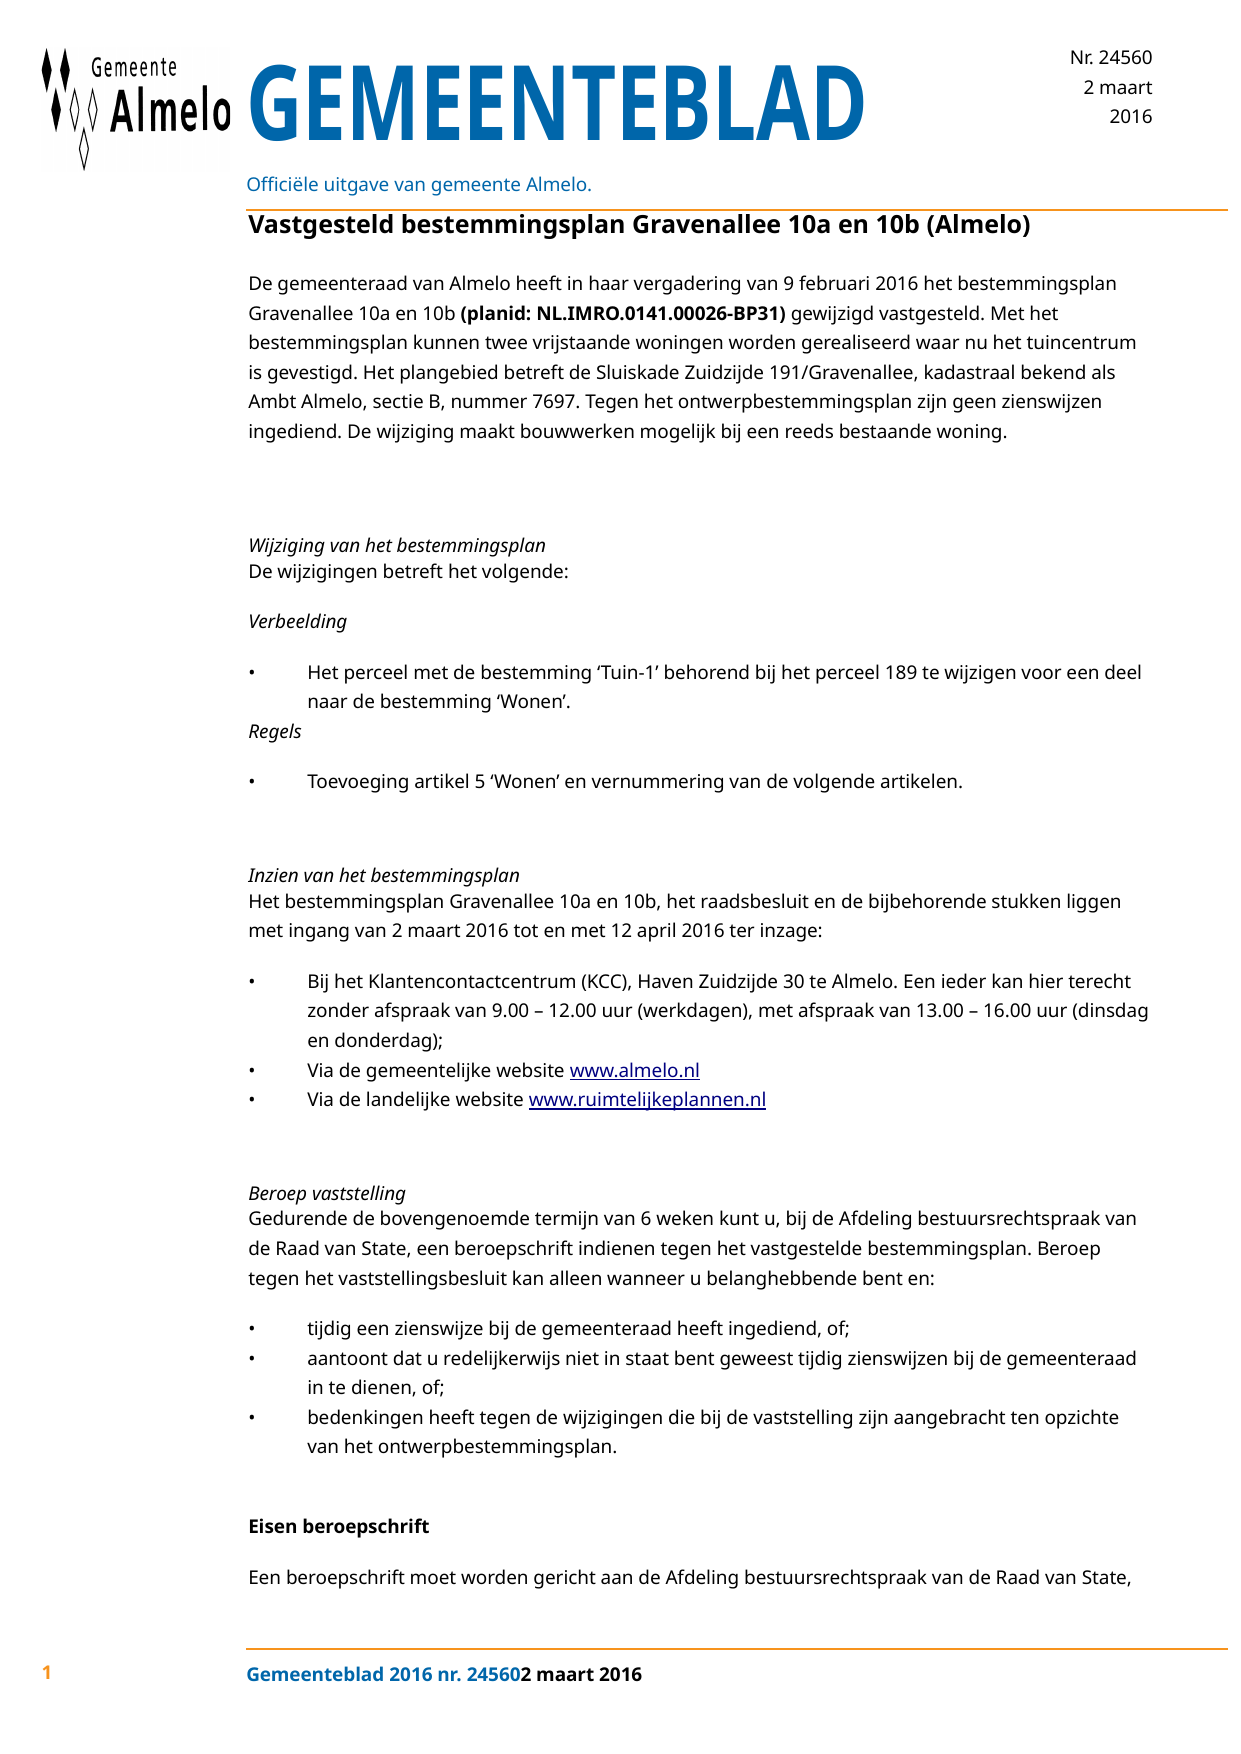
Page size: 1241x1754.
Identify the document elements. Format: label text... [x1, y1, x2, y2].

text Een beroepschrift moet worden gericht aan de Afdeling bestuursrechtspraak van de Raad van State, [248, 1564, 1152, 1590]
text Wijziging van het bestemmingsplan [248, 533, 1152, 558]
list aantoont dat u redelijkerwijs niet in staat bent geweest tijdig zienswijzen bij de gemeenteraad in te dienen, of; [248, 1345, 1152, 1400]
text Het bestemmingsplan Gravenallee 10a en 10b, het raadsbesluit en de bijbehorende stukken liggen met ingang van 2 maart 2016 tot en met 12 april 2016 ter inzage: [248, 888, 1152, 943]
text Inzien van het bestemmingsplan [248, 862, 1152, 888]
text Beroep vaststelling [248, 1180, 1152, 1206]
text Regels [248, 718, 1152, 744]
list Het perceel met de bestemming ‘Tuin-1’ behorend bij het perceel 189 te wijzigen voor een deel naar de bestemming ‘Wonen’. [248, 659, 1152, 714]
list bedenkingen heeft tegen de wijzigingen die bij de vaststelling zijn aangebracht ten opzichte van het ontwerpbestemmingsplan. [248, 1404, 1152, 1459]
text Eisen beroepschrift [248, 1513, 1152, 1539]
text Gedurende de bovengenoemde termijn van 6 weken kunt u, bij de Afdeling bestuursrechtspraak van de Raad van State, een beroepschrift indienen tegen het vastgestelde bestemmingsplan. Beroep tegen het vaststellingsbesluit kan alleen wanneer u belanghebbende bent en: [248, 1206, 1152, 1291]
list Toevoeging artikel 5 ‘Wonen’ en vernummering van de volgende artikelen. [248, 769, 1152, 794]
list Via de gemeentelijke website www.almelo.nl [248, 1057, 1152, 1082]
list tijdig een zienswijze bij de gemeenteraad heeft ingediend, of; [248, 1315, 1152, 1341]
picture [41, 47, 231, 172]
list Bij het Klantencontactcentrum (KCC), Haven Zuidzijde 30 te Almelo. Een ieder kan hier terecht zonder afspraak van 9.00 – 12.00 uur (werkdagen), met afspraak van 13.00 – 16.00 uur (dinsdag en donderdag); [248, 968, 1152, 1053]
text De wijzigingen betreft het volgende: [248, 558, 1152, 584]
text Verbeelding [248, 609, 1152, 634]
list Via de landelijke website www.ruimtelijkeplannen.nl [248, 1086, 1152, 1112]
text Vastgesteld bestemmingsplan Gravenallee 10a en 10b (Almelo) [248, 211, 1152, 241]
text De gemeenteraad van Almelo heeft in haar vergadering van 9 februari 2016 het bestemmingsplan Gravenallee 10a en 10b (planid: NL.IMRO.0141.00026-BP31) gewijzigd vastgesteld. Met het bestemmingsplan kunnen twee vrijstaande woningen worden gerealiseerd waar nu het tuincentrum is gevestigd. Het plangebied betreft de Sluiskade Zuidzijde 191/Gravenallee, kadastraal bekend als Ambt Almelo, sectie B, nummer 7697. Tegen het ontwerpbestemmingsplan zijn geen zienswijzen ingediend. De wijziging maakt bouwwerken mogelijk bij een reeds bestaande woning. [248, 270, 1152, 444]
